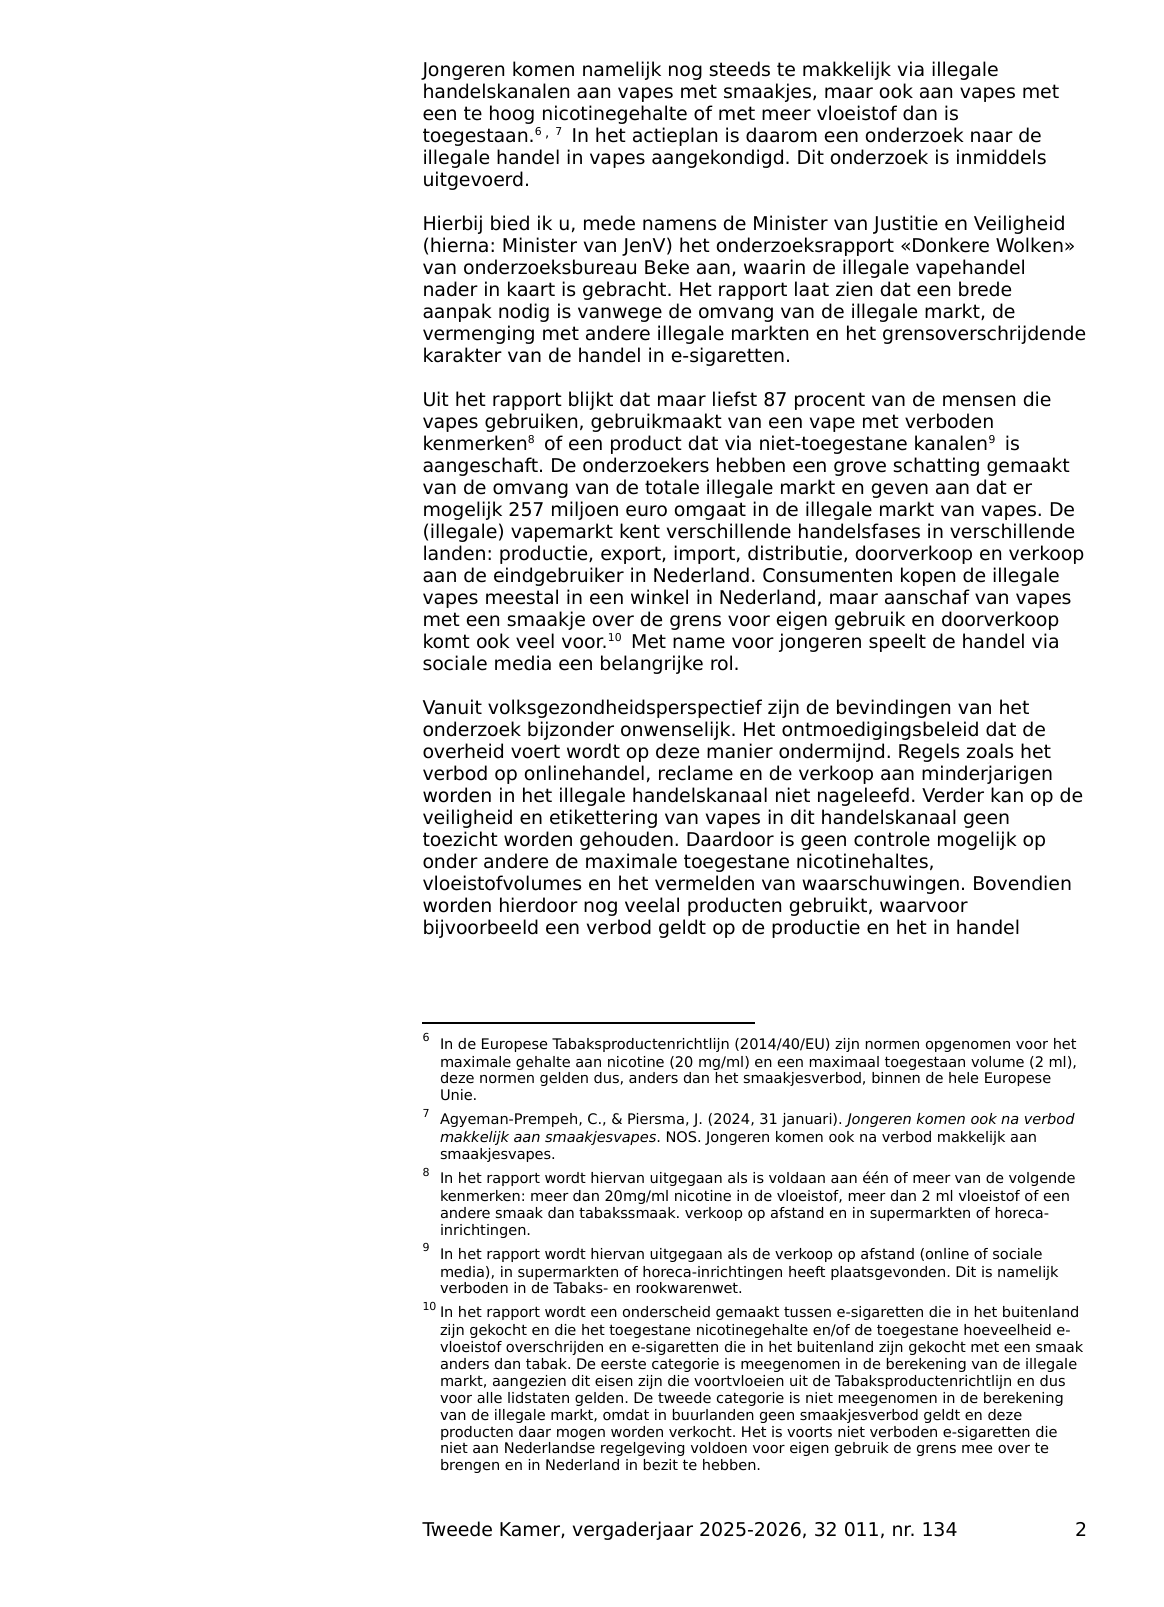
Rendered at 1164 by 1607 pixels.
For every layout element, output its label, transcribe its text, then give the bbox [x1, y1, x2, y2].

text In het rapport wordt een onderscheid gemaakt tussen e-sigaretten die in het buitenland zijn gekocht en die het toegestane nicotinegehalte en/of de toegestane hoeveelheid e-vloeistof overschrijden en e-sigaretten die in het buitenland zijn gekocht met een smaak anders dan tabak. De eerste categorie is meegenomen in de berekening van de illegale markt, aangezien dit eisen zijn die voortvloeien uit de Tabaksproductenrichtlijn en dus voor alle lidstaten gelden. De tweede categorie is niet meegenomen in de berekening van de illegale markt, omdat in buurlanden geen smaakjesverbod geldt en deze producten daar mogen worden verkocht. Het is voorts niet verboden e-sigaretten die niet aan Nederlandse regelgeving voldoen voor eigen gebruik de grens mee over te brengen en in Nederland in bezit te hebben. [422, 1300, 1087, 1474]
text Jongeren komen namelijk nog steeds te makkelijk via illegale handelskanalen aan vapes met smaakjes, maar ook aan vapes met een te hoog nicotinegehalte of met meer vloeistof dan is toegestaan., In het actieplan is daarom een onderzoek naar de illegale handel in vapes aangekondigd. Dit onderzoek is inmiddels uitgevoerd. [422, 59, 1087, 191]
text In het rapport wordt hiervan uitgegaan als de verkoop op afstand (online of sociale media), in supermarkten of horeca-inrichtingen heeft plaatsgevonden. Dit is namelijk verboden in de Tabaks- en rookwarenwet. [422, 1242, 1087, 1297]
text Vanuit volksgezondheidsperspectief zijn de bevindingen van het onderzoek bijzonder onwenselijk. Het ontmoedigingsbeleid dat de overheid voert wordt op deze manier ondermijnd. Regels zoals het verbod op onlinehandel, reclame en de verkoop aan minderjarigen worden in het illegale handelskanaal niet nageleefd. Verder kan op de veiligheid en etikettering van vapes in dit handelskanaal geen toezicht worden gehouden. Daardoor is geen controle mogelijk op onder andere de maximale toegestane nicotinehaltes, vloeistofvolumes en het vermelden van waarschuwingen. Bovendien worden hierdoor nog veelal producten gebruikt, waarvoor bijvoorbeeld een verbod geldt op de productie en het in handel [422, 697, 1087, 939]
text Uit het rapport blijkt dat maar liefst 87 procent van de mensen die vapes gebruiken, gebruikmaakt van een vape met verboden kenmerken of een product dat via niet-toegestane kanalen is aangeschaft. De onderzoekers hebben een grove schatting gemaakt van de omvang van de totale illegale markt en geven aan dat er mogelijk 257 miljoen euro omgaat in de illegale markt van vapes. De (illegale) vapemarkt kent verschillende handelsfases in verschillende landen: productie, export, import, distributie, doorverkoop en verkoop aan de eindgebruiker in Nederland. Consumenten kopen de illegale vapes meestal in een winkel in Nederland, maar aanschaf van vapes met een smaakje over de grens voor eigen gebruik en doorverkoop komt ook veel voor. Met name voor jongeren speelt de handel via sociale media een belangrijke rol. [422, 389, 1087, 675]
text Hierbij bied ik u, mede namens de Minister van Justitie en Veiligheid (hierna: Minister van JenV) het onderzoeksrapport «Donkere Wolken» van onderzoeksbureau Beke aan, waarin de illegale vapehandel nader in kaart is gebracht. Het rapport laat zien dat een brede aanpak nodig is vanwege de omvang van de illegale markt, de vermenging met andere illegale markten en het grensoverschrijdende karakter van de handel in e-sigaretten. [422, 213, 1087, 367]
text In het rapport wordt hiervan uitgegaan als is voldaan aan één of meer van de volgende kenmerken: meer dan 20mg/ml nicotine in de vloeistof, meer dan 2 ml vloeistof of een andere smaak dan tabakssmaak. verkoop op afstand en in supermarkten of horeca-inrichtingen. [422, 1166, 1087, 1239]
text In de Europese Tabaksproductenrichtlijn (2014/40/EU) zijn normen opgenomen voor het maximale gehalte aan nicotine (20 mg/ml) en een maximaal toegestaan volume (2 ml), deze normen gelden dus, anders dan het smaakjesverbod, binnen de hele Europese Unie. [422, 1032, 1087, 1104]
text Agyeman-Prempeh, C., & Piersma, J. (2024, 31 januari). Jongeren komen ook na verbod makkelijk aan smaakjesvapes. NOS. Jongeren komen ook na verbod makkelijk aan smaakjesvapes. [422, 1107, 1087, 1163]
